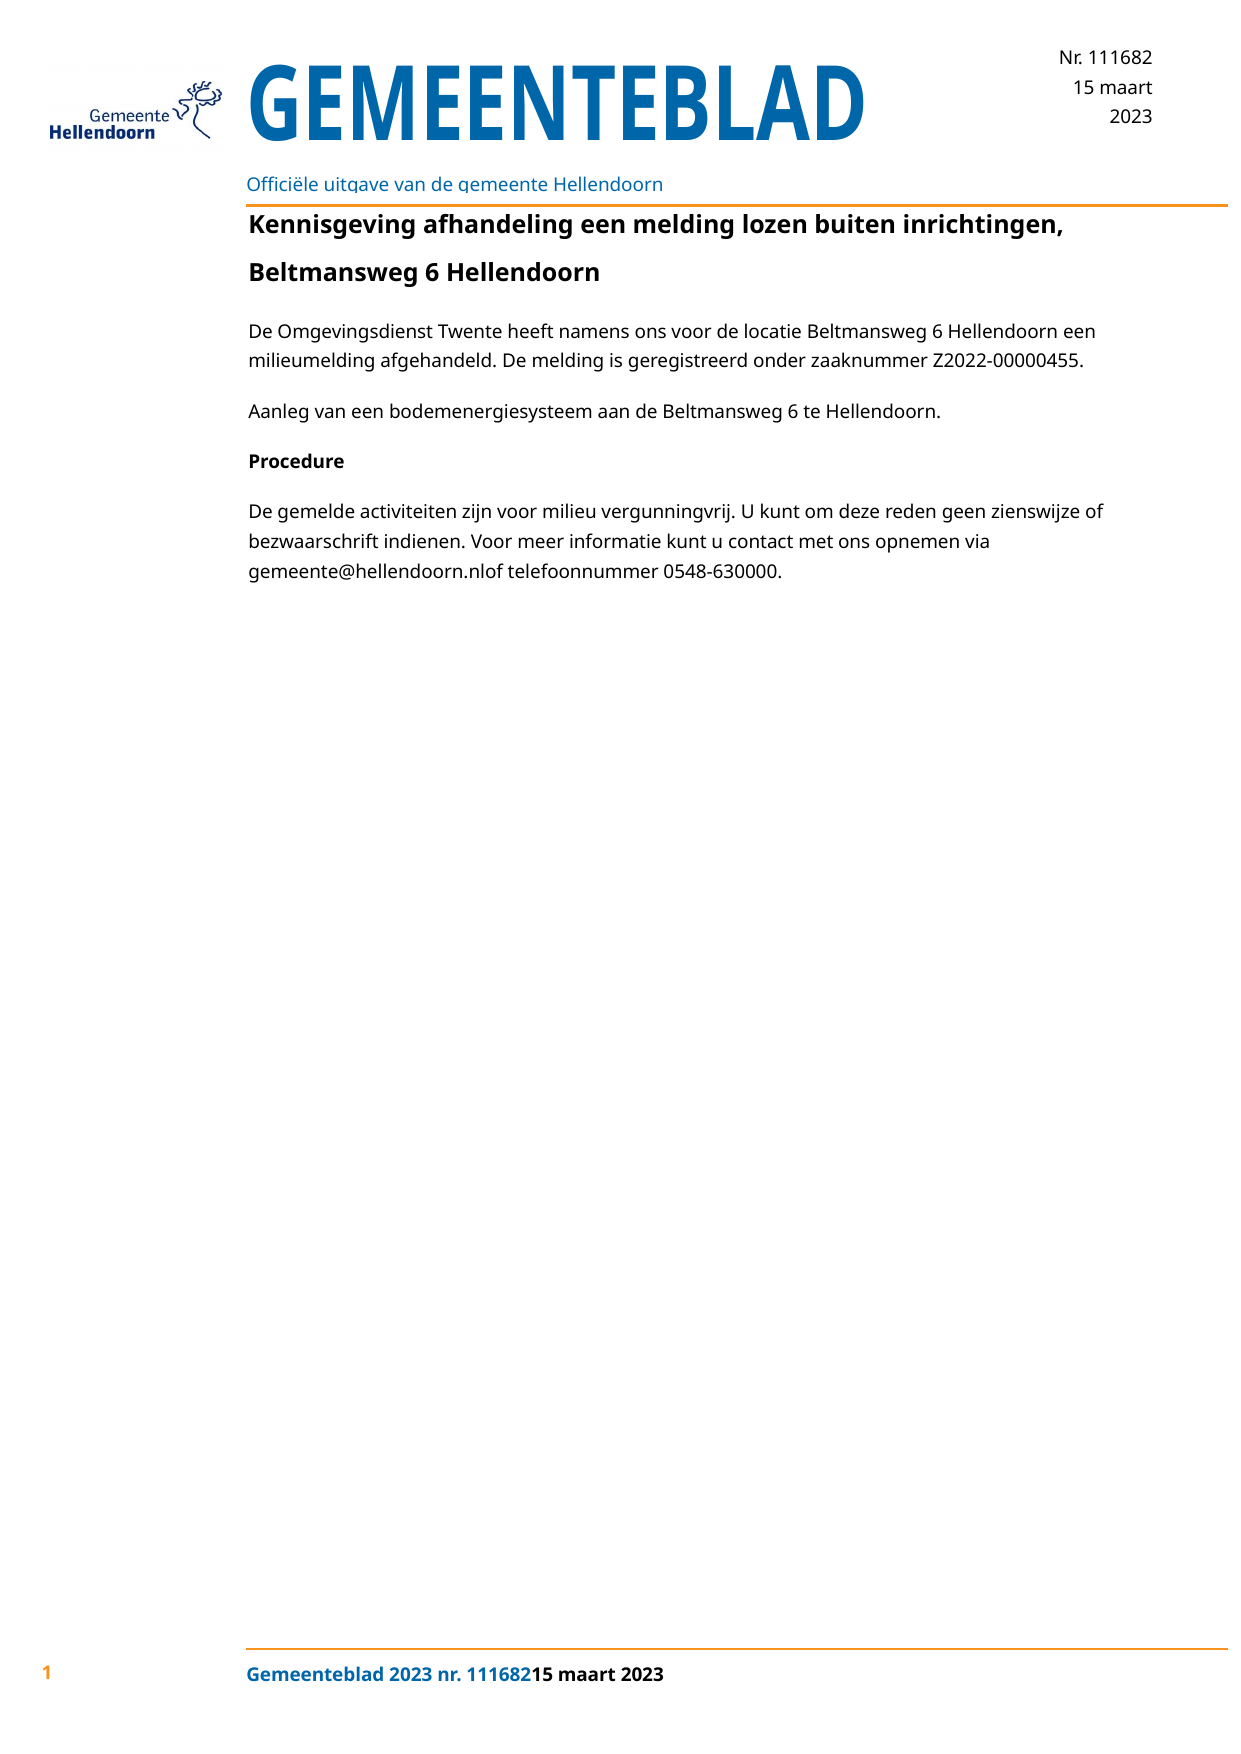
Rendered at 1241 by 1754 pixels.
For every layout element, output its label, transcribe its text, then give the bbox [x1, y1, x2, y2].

picture [41, 47, 231, 172]
text De Omgevingsdienst Twente heeft namens ons voor de locatie Beltmansweg 6 Hellendoorn een milieumelding afgehandeld. De melding is geregistreerd onder zaaknummer Z2022-00000455. [248, 318, 1152, 373]
text Procedure [248, 448, 1152, 474]
text Aanleg van een bodemenergiesysteem aan de Beltmansweg 6 te Hellendoorn. [248, 398, 1152, 424]
text De gemelde activiteiten zijn voor milieu vergunningvrij. U kunt om deze reden geen zienswijze of bezwaarschrift indienen. Voor meer informatie kunt u contact met ons opnemen via gemeente@hellendoorn.nlof telefoonnummer 0548-630000. [248, 499, 1152, 584]
text Kennisgeving afhandeling een melding lozen buiten inrichtingen, Beltmansweg 6 Hellendoorn [248, 207, 1152, 288]
